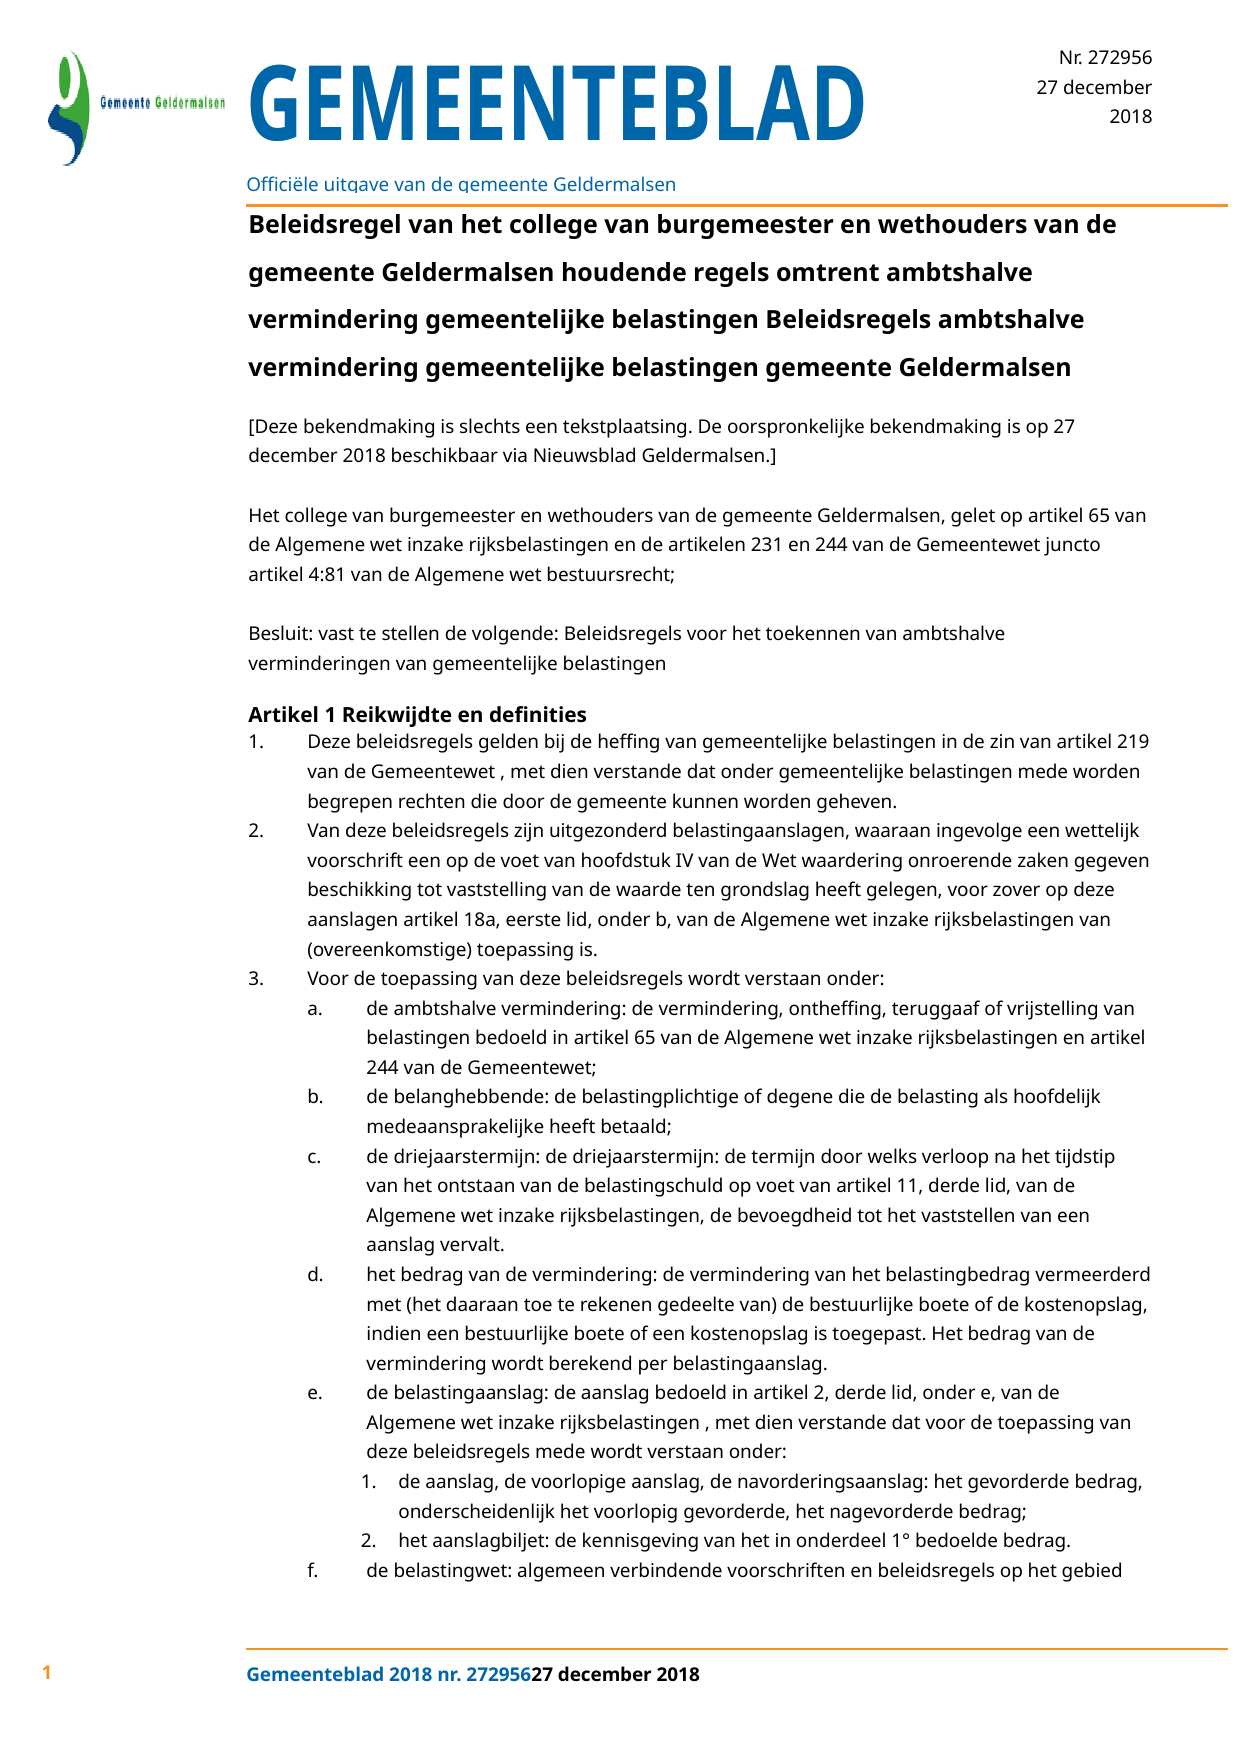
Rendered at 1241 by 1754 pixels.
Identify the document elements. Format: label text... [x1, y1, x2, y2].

picture [41, 47, 231, 172]
text Het college van burgemeester en wethouders van de gemeente Geldermalsen, gelet op artikel 65 van de Algemene wet inzake rijksbelastingen en de artikelen 231 en 244 van de Gemeentewet juncto artikel 4:81 van de Algemene wet bestuursrecht; [248, 502, 1152, 587]
list Van deze beleidsregels zijn uitgezonderd belastingaanslagen, waaraan ingevolge een wettelijk voorschrift een op de voet van hoofdstuk IV van de Wet waardering onroerende zaken gegeven beschikking tot vaststelling van de waarde ten grondslag heeft gelegen, voor zover op deze aanslagen artikel 18a, eerste lid, onder b, van de Algemene wet inzake rijksbelastingen van (overeenkomstige) toepassing is. [248, 817, 1152, 961]
text Beleidsregel van het college van burgemeester en wethouders van de gemeente Geldermalsen houdende regels omtrent ambtshalve vermindering gemeentelijke belastingen Beleidsregels ambtshalve vermindering gemeentelijke belastingen gemeente Geldermalsen [248, 207, 1152, 384]
text Besluit: vast te stellen de volgende: Beleidsregels voor het toekennen van ambtshalve verminderingen van gemeentelijke belastingen [248, 620, 1152, 676]
list de aanslag, de voorlopige aanslag, de navorderingsaanslag: het gevorderde bedrag, onderscheidenlijk het voorlopig gevorderde, het nagevorderde bedrag; [361, 1468, 1152, 1523]
text Artikel 1 Reikwijdte en definities [248, 700, 1152, 729]
list Deze beleidsregels gelden bij de heffing van gemeentelijke belastingen in de zin van artikel 219 van de Gemeentewet , met dien verstande dat onder gemeentelijke belastingen mede worden begrepen rechten die door de gemeente kunnen worden geheven. [248, 729, 1152, 813]
list het bedrag van de vermindering: de vermindering van het belastingbedrag vermeerderd met (het daaraan toe te rekenen gedeelte van) de bestuurlijke boete of de kostenopslag, indien een bestuurlijke boete of een kostenopslag is toegepast. Het bedrag van de vermindering wordt berekend per belastingaanslag. [307, 1261, 1152, 1376]
list Voor de toepassing van deze beleidsregels wordt verstaan onder: [248, 965, 1152, 991]
list het aanslagbiljet: de kennisgeving van het in onderdeel 1° bedoelde bedrag. [361, 1527, 1152, 1553]
list de driejaarstermijn: de driejaarstermijn: de termijn door welks verloop na het tijdstip van het ontstaan van de belastingschuld op voet van artikel 11, derde lid, van de Algemene wet inzake rijksbelastingen, de bevoegdheid tot het vaststellen van een aanslag vervalt. [307, 1143, 1152, 1257]
text [Deze bekendmaking is slechts een tekstplaatsing. De oorspronkelijke bekendmaking is op 27 december 2018 beschikbaar via Nieuwsblad Geldermalsen.] [248, 413, 1152, 468]
list de belanghebbende: de belastingplichtige of degene die de belasting als hoofdelijk medeaansprakelijke heeft betaald; [307, 1084, 1152, 1139]
list de ambtshalve vermindering: de vermindering, ontheffing, teruggaaf of vrijstelling van belastingen bedoeld in artikel 65 van de Algemene wet inzake rijksbelastingen en artikel 244 van de Gemeentewet; [307, 995, 1152, 1080]
list de belastingwet: algemeen verbindende voorschriften en beleidsregels op het gebied [307, 1557, 1152, 1583]
list de belastingaanslag: de aanslag bedoeld in artikel 2, derde lid, onder e, van de Algemene wet inzake rijksbelastingen , met dien verstande dat voor de toepassing van deze beleidsregels mede wordt verstaan onder: [307, 1379, 1152, 1464]
